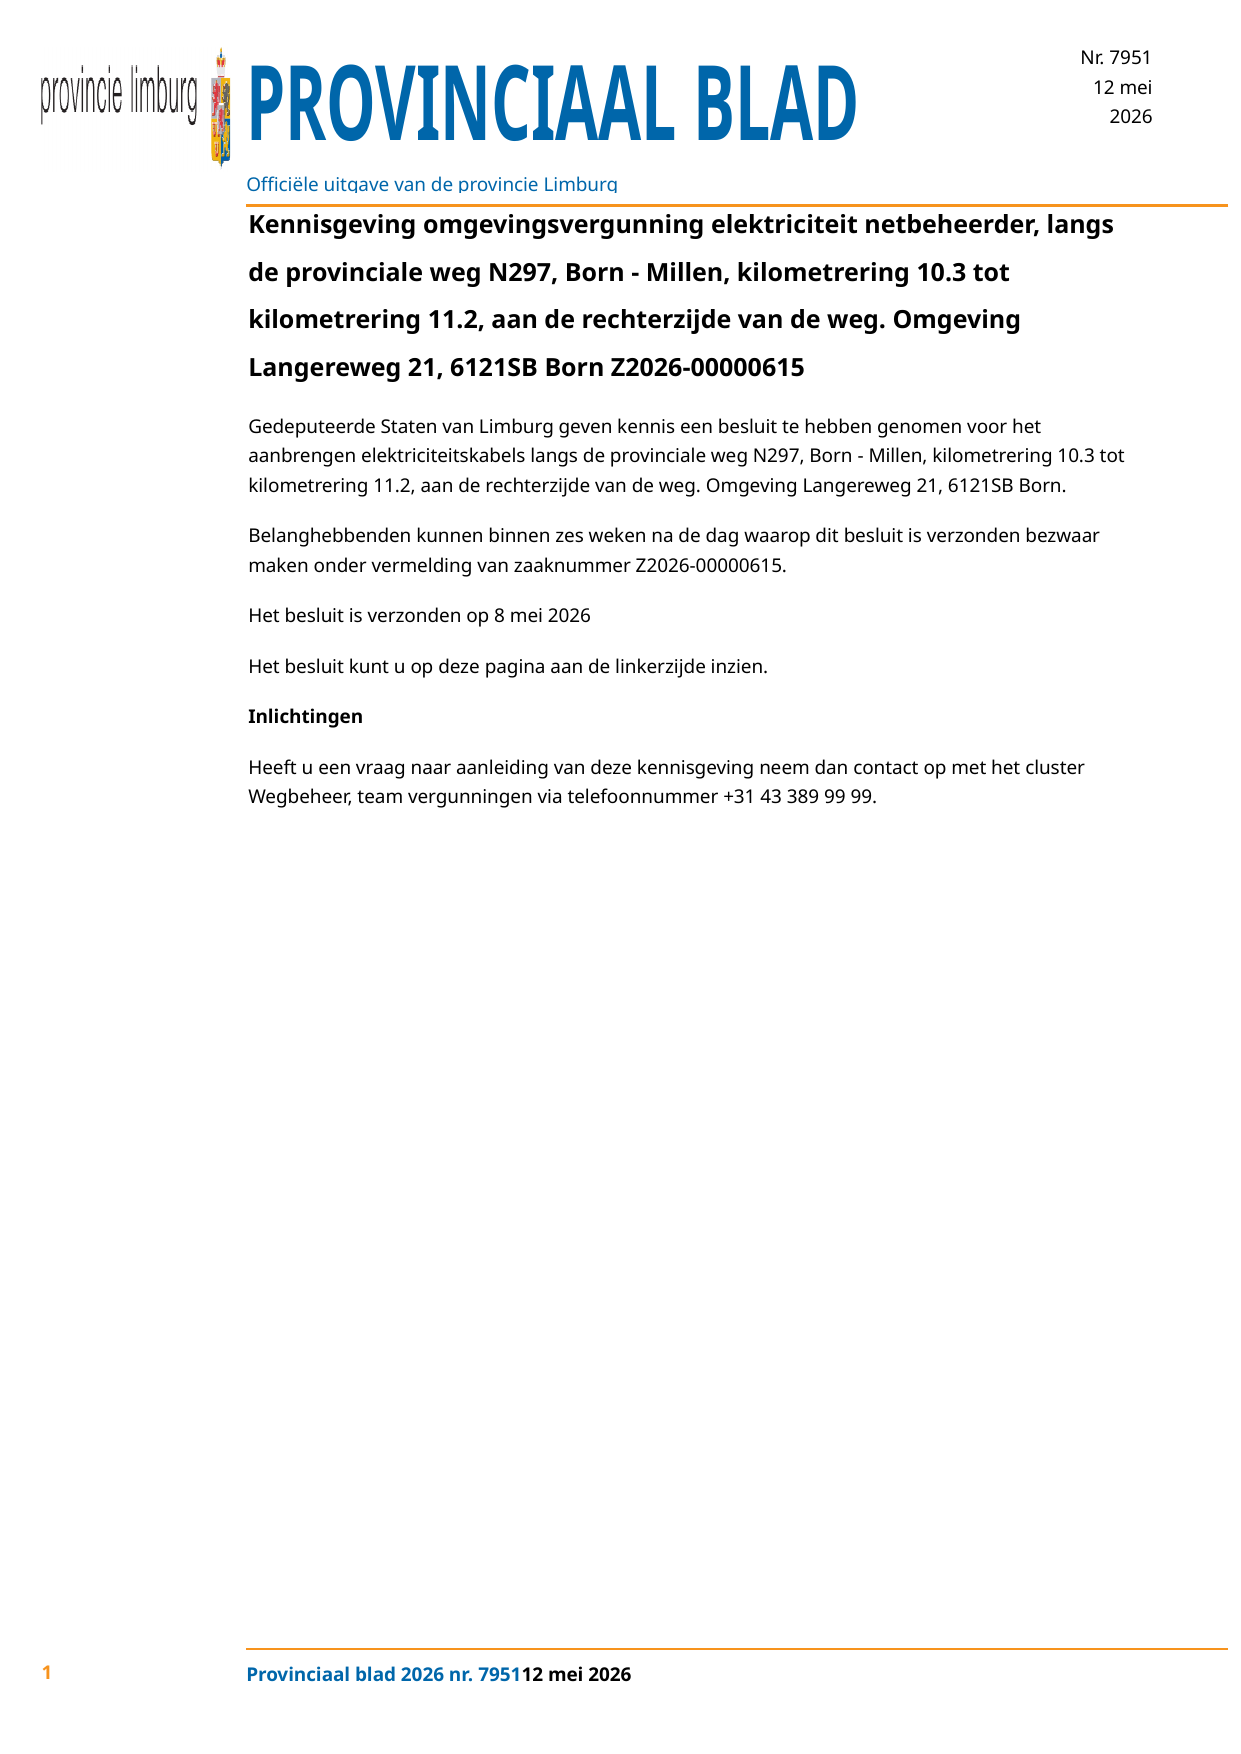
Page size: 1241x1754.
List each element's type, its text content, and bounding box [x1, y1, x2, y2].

text Het besluit kunt u op deze pagina aan de linkerzijde inzien. [248, 653, 1152, 679]
text Inlichtingen [248, 703, 1152, 729]
text Belanghebbenden kunnen binnen zes weken na de dag waarop dit besluit is verzonden bezwaar maken onder vermelding van zaaknummer Z2026-00000615. [248, 523, 1152, 578]
text Gedeputeerde Staten van Limburg geven kennis een besluit te hebben genomen voor het aanbrengen elektriciteitskabels langs de provinciale weg N297, Born - Millen, kilometrering 10.3 tot kilometrering 11.2, aan de rechterzijde van de weg. Omgeving Langereweg 21, 6121SB Born. [248, 413, 1152, 498]
text Kennisgeving omgevingsvergunning elektriciteit netbeheerder, langs de provinciale weg N297, Born - Millen, kilometrering 10.3 tot kilometrering 11.2, aan de rechterzijde van de weg. Omgeving Langereweg 21, 6121SB Born Z2026-00000615 [248, 207, 1152, 384]
text Heeft u een vraag naar aanleiding van deze kennisgeving neem dan contact op met het cluster Wegbeheer, team vergunningen via telefoonnummer +31 43 389 99 99. [248, 754, 1152, 809]
text Het besluit is verzonden op 8 mei 2026 [248, 603, 1152, 628]
picture [41, 47, 231, 172]
